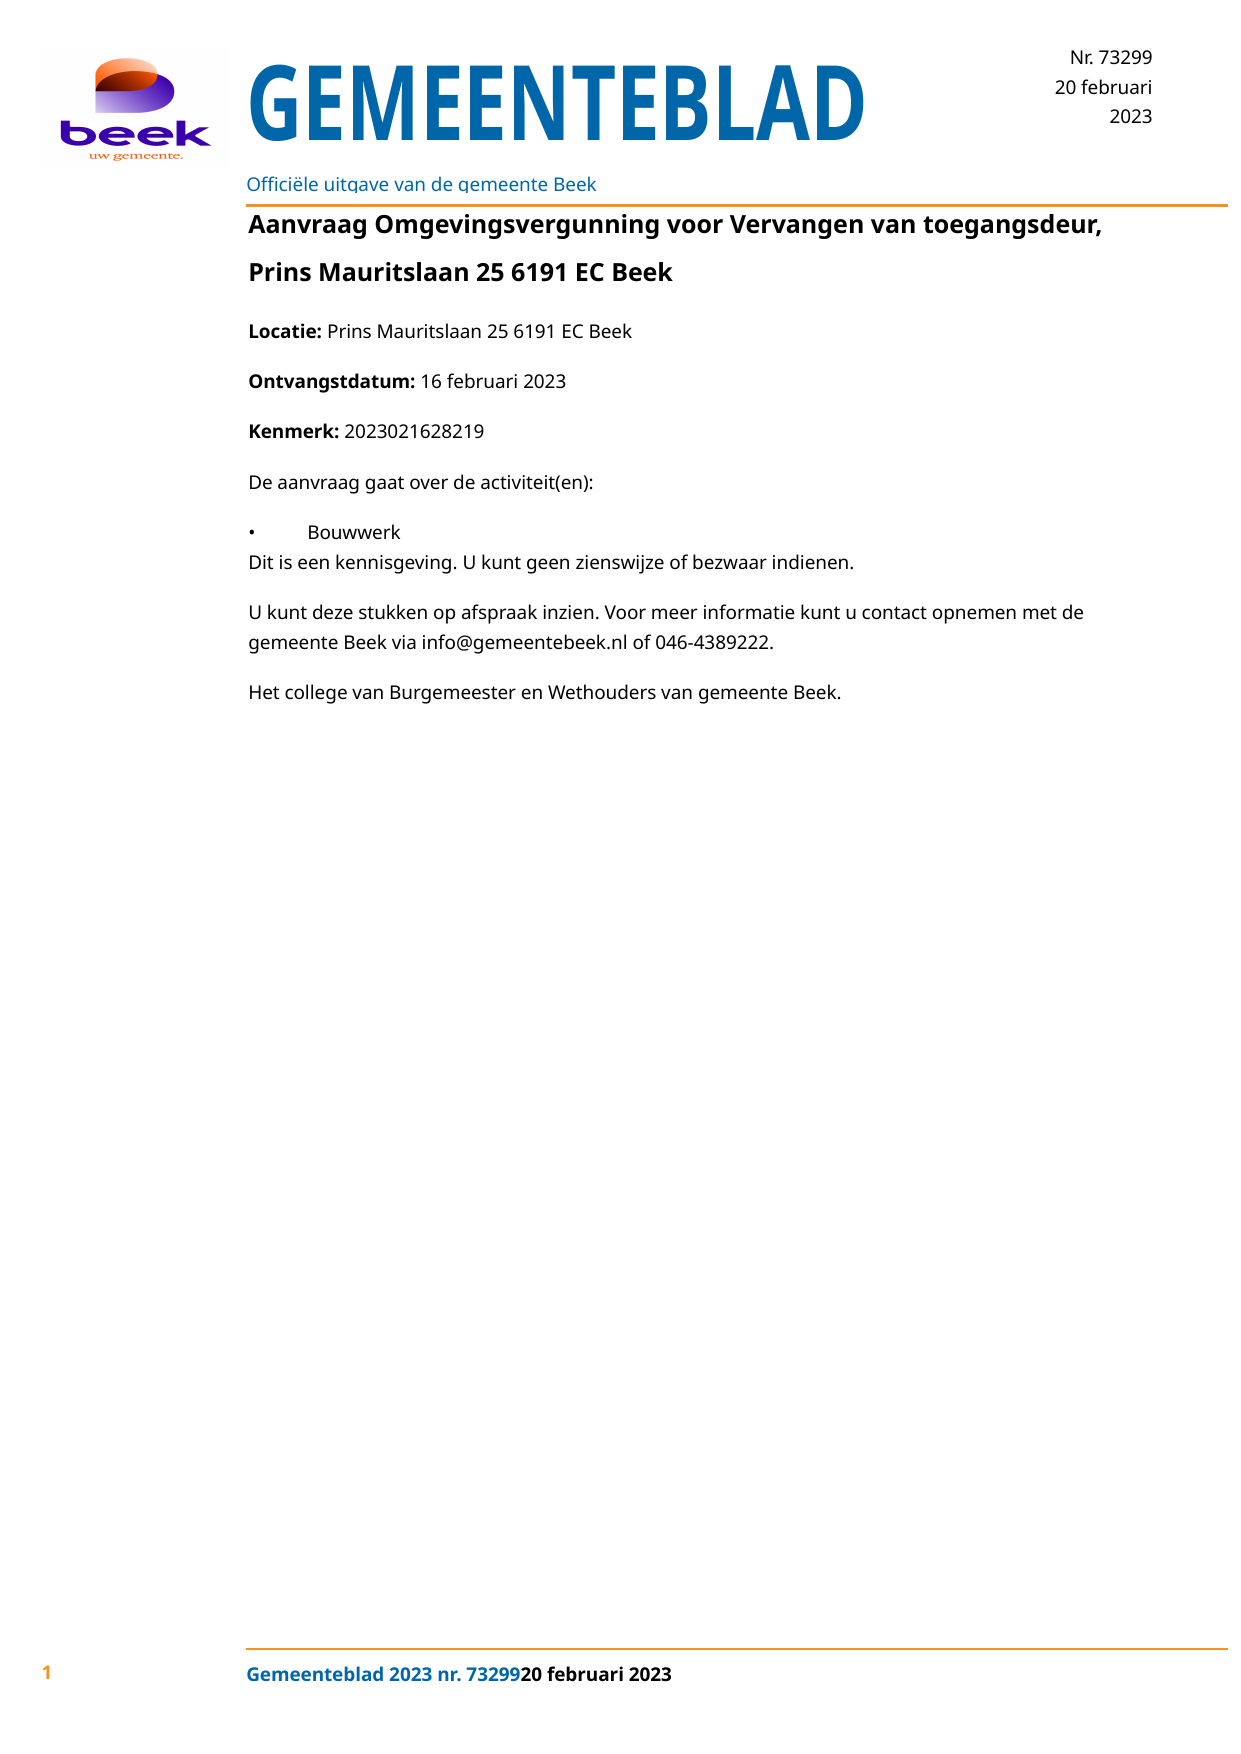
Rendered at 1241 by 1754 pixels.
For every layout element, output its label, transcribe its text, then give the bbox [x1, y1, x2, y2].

text U kunt deze stukken op afspraak inzien. Voor meer informatie kunt u contact opnemen met de gemeente Beek via info@gemeentebeek.nl of 046-4389222. [248, 599, 1152, 655]
text Dit is een kennisgeving. U kunt geen zienswijze of bezwaar indienen. [248, 549, 1152, 575]
text Ontvangstdatum: 16 februari 2023 [248, 368, 1152, 394]
text Het college van Burgemeester en Wethouders van gemeente Beek. [248, 679, 1152, 705]
text Locatie: Prins Mauritslaan 25 6191 EC Beek [248, 318, 1152, 344]
text Aanvraag Omgevingsvergunning voor Vervangen van toegangsdeur, Prins Mauritslaan 25 6191 EC Beek [248, 207, 1152, 288]
picture [41, 47, 231, 172]
text De aanvraag gaat over de activiteit(en): [248, 469, 1152, 495]
list Bouwwerk [248, 519, 1152, 545]
text Kenmerk: 2023021628219 [248, 419, 1152, 444]
